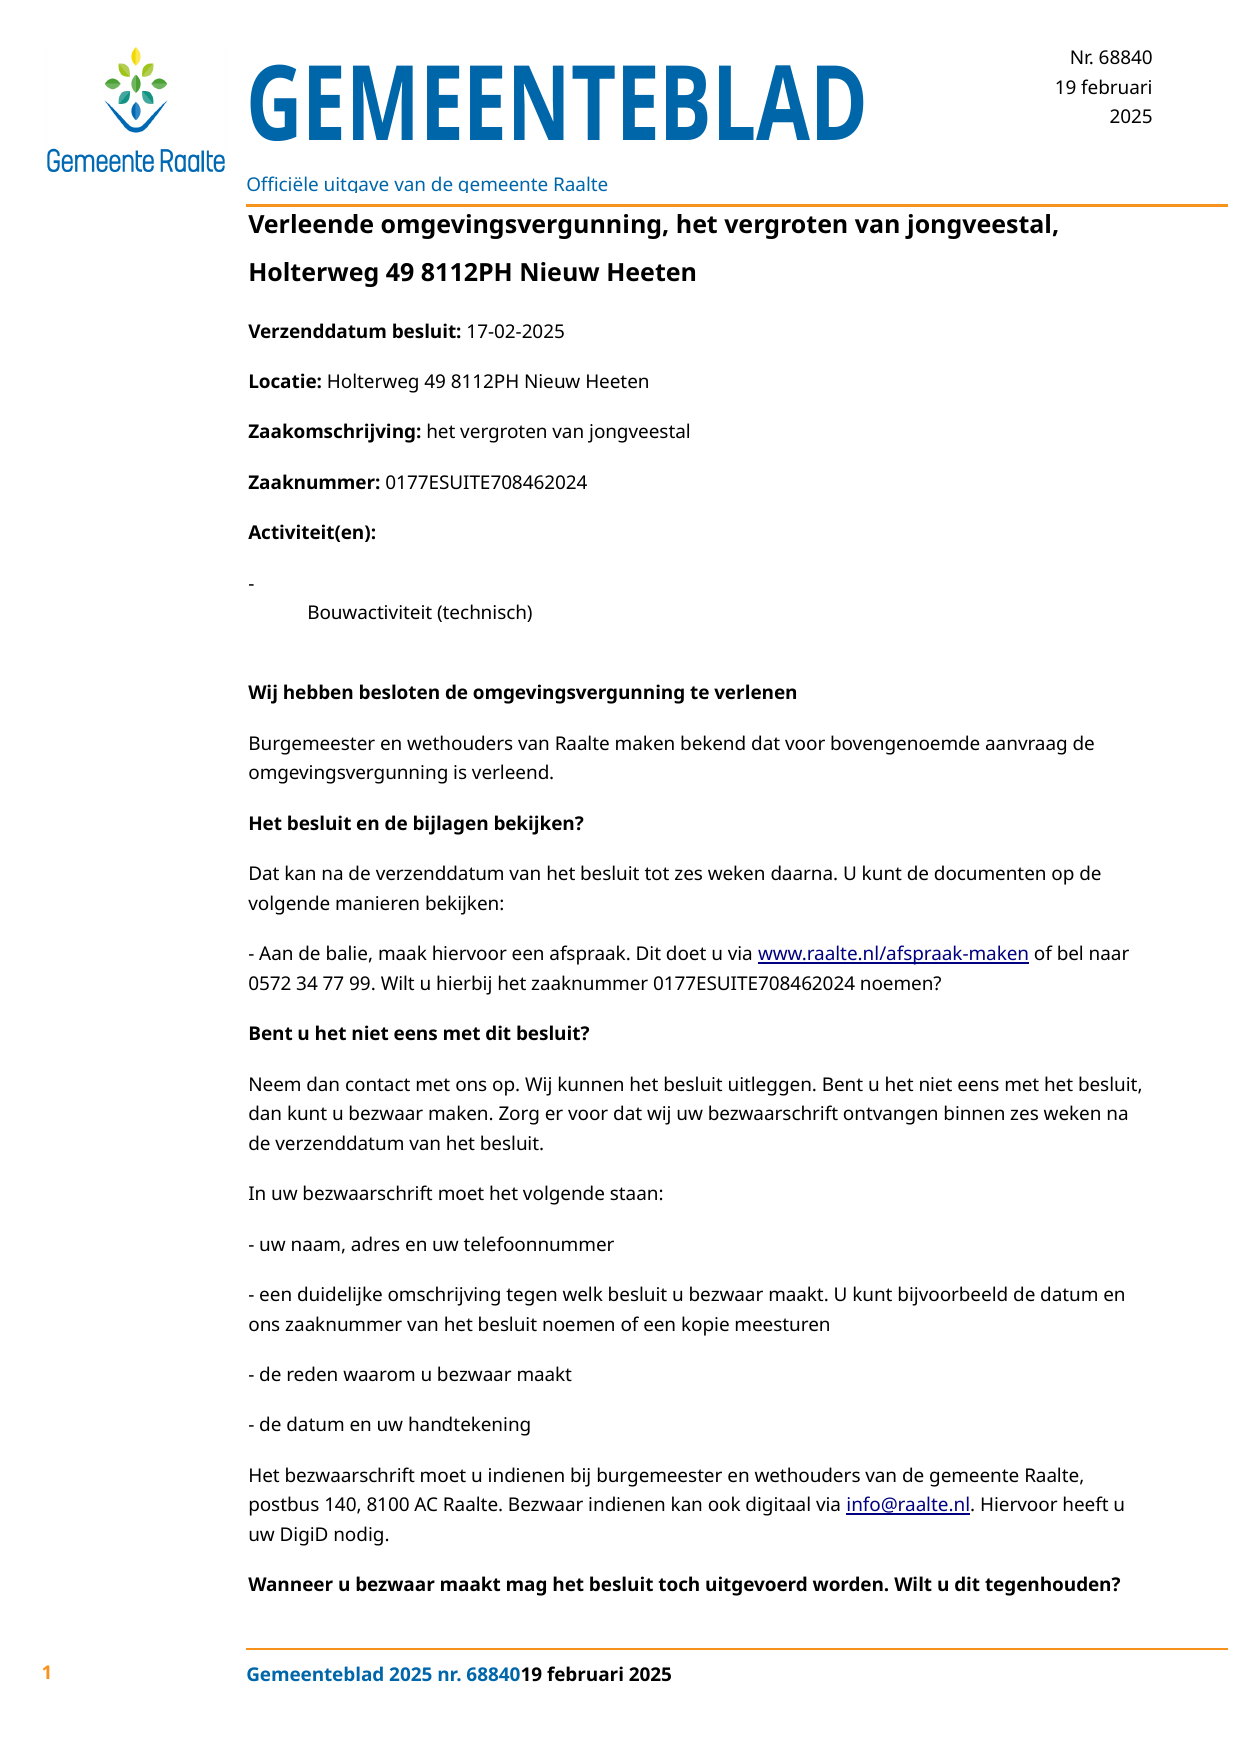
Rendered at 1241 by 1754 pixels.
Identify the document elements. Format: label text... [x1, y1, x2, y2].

text - de datum en uw handtekening [248, 1412, 1152, 1437]
text - uw naam, adres en uw telefoonnummer [248, 1231, 1152, 1257]
text Zaakomschrijving: het vergroten van jongveestal [248, 419, 1152, 444]
text - Aan de balie, maak hiervoor een afspraak. Dit doet u via www.raalte.nl/afspraak-maken of bel naar 0572 34 77 99. Wilt u hierbij het zaaknummer 0177ESUITE708462024 noemen? [248, 940, 1152, 996]
text - de reden waarom u bezwaar maakt [248, 1361, 1152, 1387]
picture [41, 47, 231, 172]
list Bouwactiviteit (technisch) [248, 599, 1152, 625]
text Verleende omgevingsvergunning, het vergroten van jongveestal, Holterweg 49 8112PH Nieuw Heeten [248, 207, 1152, 288]
text Het besluit en de bijlagen bekijken? [248, 810, 1152, 836]
text Verzenddatum besluit: 17-02-2025 [248, 318, 1152, 344]
text Neem dan contact met ons op. Wij kunnen het besluit uitleggen. Bent u het niet eens met het besluit, dan kunt u bezwaar maken. Zorg er voor dat wij uw bezwaarschrift ontvangen binnen zes weken na de verzenddatum van het besluit. [248, 1071, 1152, 1156]
text Wanneer u bezwaar maakt mag het besluit toch uitgevoerd worden. Wilt u dit tegenhouden? [248, 1572, 1152, 1597]
text Activiteit(en): [248, 519, 1152, 545]
text Dat kan na de verzenddatum van het besluit tot zes weken daarna. U kunt de documenten op de volgende manieren bekijken: [248, 860, 1152, 916]
text Locatie: Holterweg 49 8112PH Nieuw Heeten [248, 368, 1152, 394]
text Het bezwaarschrift moet u indienen bij burgemeester en wethouders van de gemeente Raalte, postbus 140, 8100 AC Raalte. Bezwaar indienen kan ook digitaal via info@raalte.nl. Hiervoor heeft u uw DigiD nodig. [248, 1462, 1152, 1547]
text Wij hebben besloten de omgevingsvergunning te verlenen [248, 679, 1152, 705]
text - een duidelijke omschrijving tegen welk besluit u bezwaar maakt. U kunt bijvoorbeeld de datum en ons zaaknummer van het besluit noemen of een kopie meesturen [248, 1281, 1152, 1337]
text Bent u het niet eens met dit besluit? [248, 1020, 1152, 1046]
text Zaaknummer: 0177ESUITE708462024 [248, 469, 1152, 495]
text In uw bezwaarschrift moet het volgende staan: [248, 1180, 1152, 1206]
text Burgemeester en wethouders van Raalte maken bekend dat voor bovengenoemde aanvraag de omgevingsvergunning is verleend. [248, 730, 1152, 785]
